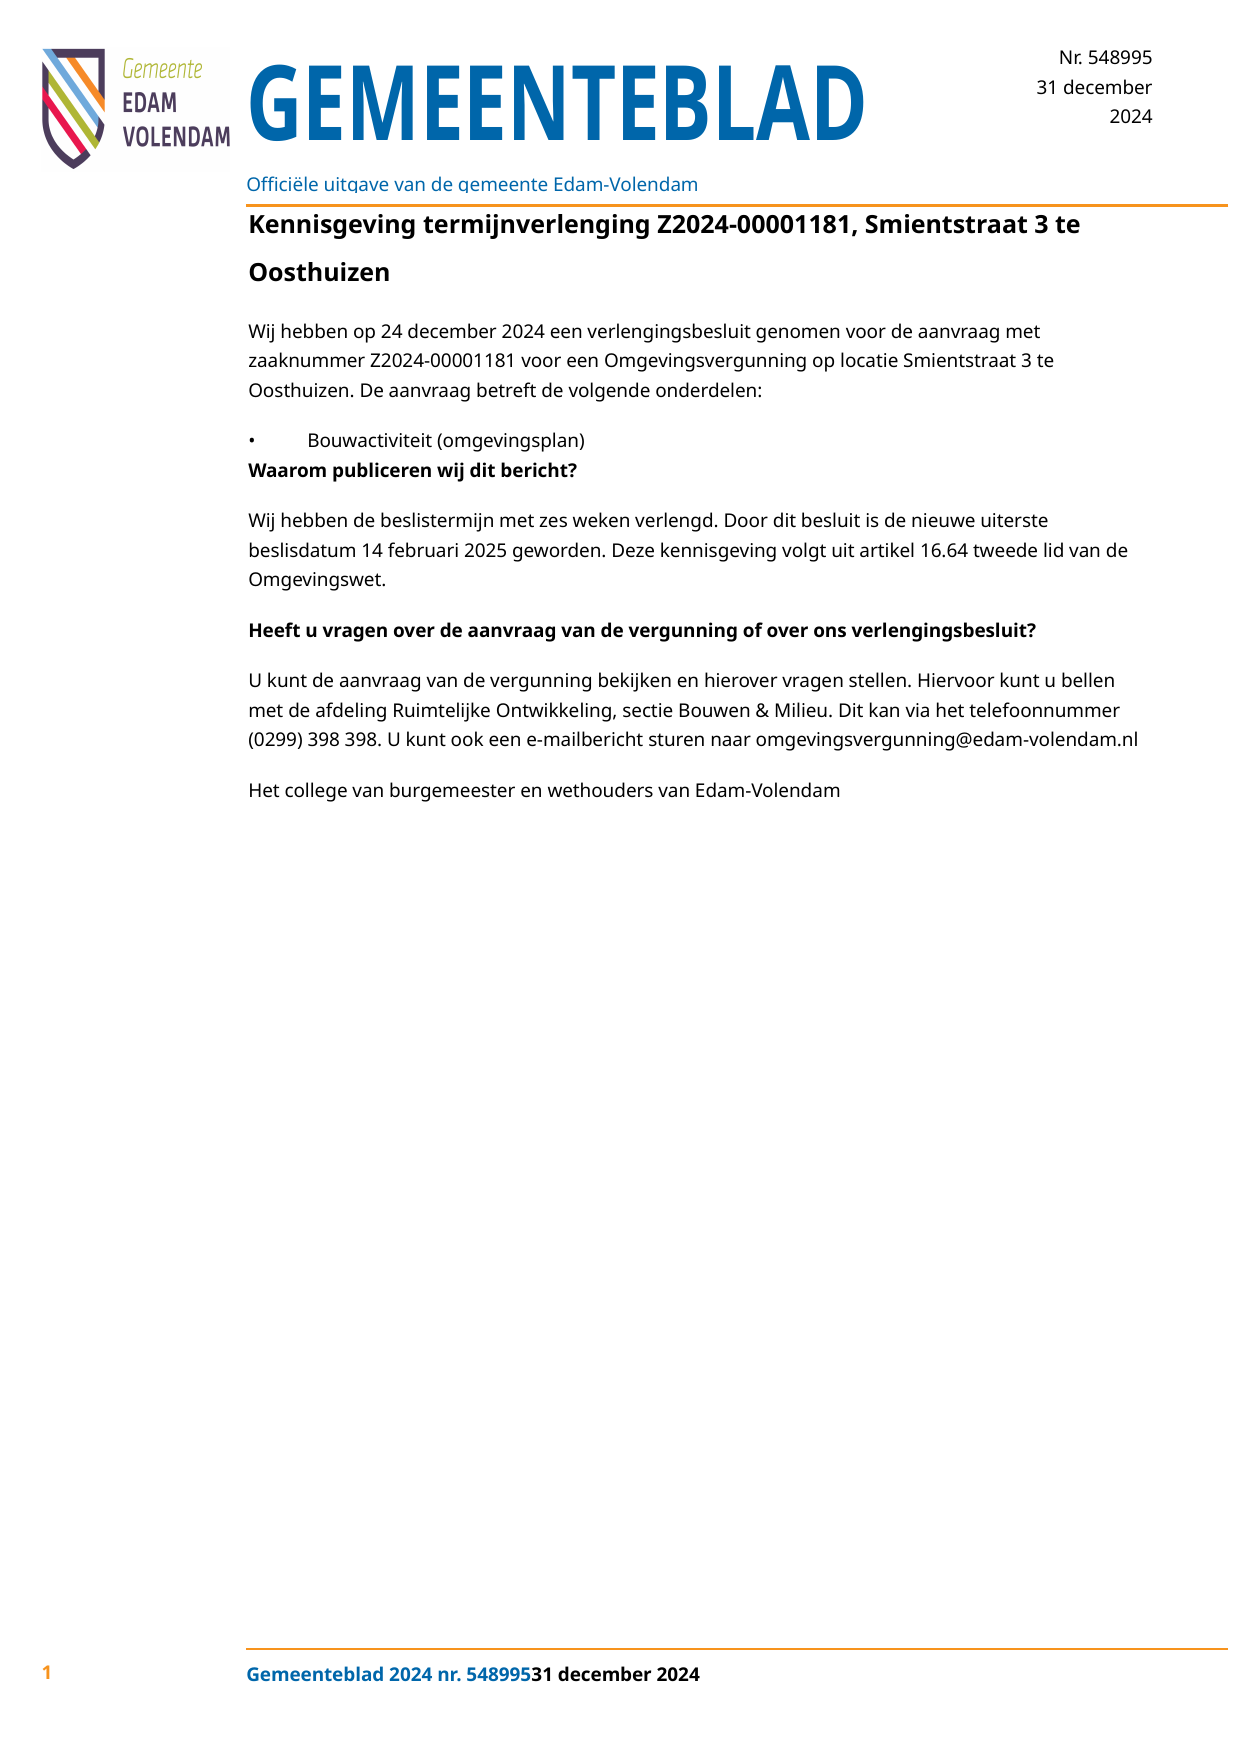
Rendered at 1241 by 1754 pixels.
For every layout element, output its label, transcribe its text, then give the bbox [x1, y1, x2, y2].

text Heeft u vragen over de aanvraag van de vergunning of over ons verlengingsbesluit? [248, 617, 1152, 643]
text Waarom publiceren wij dit bericht? [248, 457, 1152, 483]
text U kunt de aanvraag van de vergunning bekijken en hierover vragen stellen. Hiervoor kunt u bellen met de afdeling Ruimtelijke Ontwikkeling, sectie Bouwen & Milieu. Dit kan via het telefoonnummer (0299) 398 398. U kunt ook een e-mailbericht sturen naar omgevingsvergunning@edam-volendam.nl [248, 667, 1152, 752]
picture [41, 47, 231, 172]
list Bouwactiviteit (omgevingsplan) [248, 427, 1152, 453]
text Het college van burgemeester en wethouders van Edam-Volendam [248, 777, 1152, 803]
text Wij hebben op 24 december 2024 een verlengingsbesluit genomen voor de aanvraag met zaaknummer Z2024-00001181 voor een Omgevingsvergunning op locatie Smientstraat 3 te Oosthuizen. De aanvraag betreft de volgende onderdelen: [248, 318, 1152, 403]
text Wij hebben de beslistermijn met zes weken verlengd. Door dit besluit is de nieuwe uiterste beslisdatum 14 februari 2025 geworden. Deze kennisgeving volgt uit artikel 16.64 tweede lid van de Omgevingswet. [248, 507, 1152, 592]
text Kennisgeving termijnverlenging Z2024-00001181, Smientstraat 3 te Oosthuizen [248, 207, 1152, 288]
